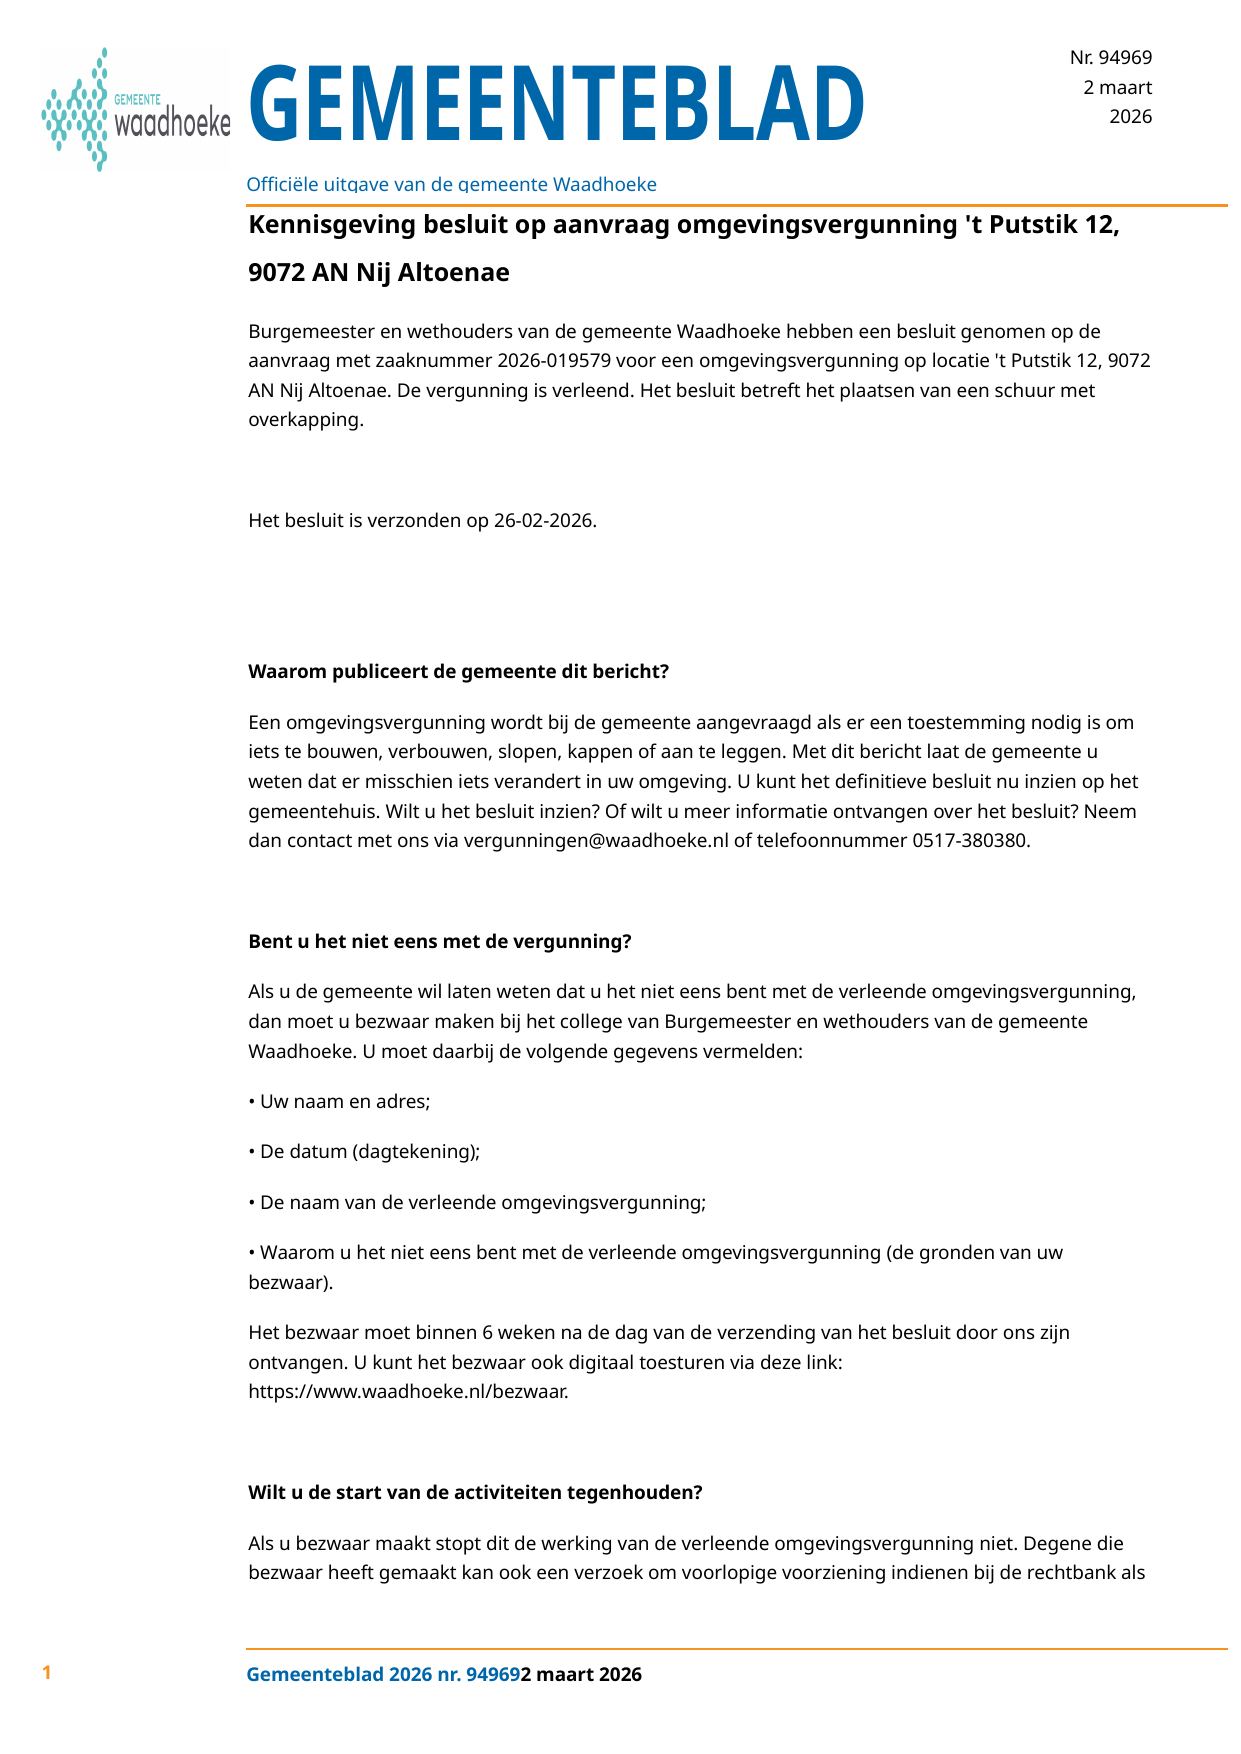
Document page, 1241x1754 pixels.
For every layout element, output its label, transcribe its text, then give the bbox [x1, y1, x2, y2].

text • De naam van de verleende omgevingsvergunning; [248, 1189, 1152, 1215]
text • Waarom u het niet eens bent met de verleende omgevingsvergunning (de gronden van uw bezwaar). [248, 1239, 1152, 1295]
text Het bezwaar moet binnen 6 weken na de dag van de verzending van het besluit door ons zijn ontvangen. U kunt het bezwaar ook digitaal toesturen via deze link: https://www.waadhoeke.nl/bezwaar. [248, 1319, 1152, 1404]
text • Uw naam en adres; [248, 1088, 1152, 1114]
text Bent u het niet eens met de vergunning? [248, 928, 1152, 954]
text Het besluit is verzonden op 26-02-2026. [248, 507, 1152, 533]
text • De datum (dagtekening); [248, 1139, 1152, 1164]
text Een omgevingsvergunning wordt bij de gemeente aangevraagd als er een toestemming nodig is om iets te bouwen, verbouwen, slopen, kappen of aan te leggen. Met dit bericht laat de gemeente u weten dat er misschien iets verandert in uw omgeving. U kunt het definitieve besluit nu inzien op het gemeentehuis. Wilt u het besluit inzien? Of wilt u meer informatie ontvangen over het besluit? Neem dan contact met ons via vergunningen@waadhoeke.nl of telefoonnummer 0517-380380. [248, 709, 1152, 853]
text Als u bezwaar maakt stopt dit de werking van de verleende omgevingsvergunning niet. Degene die bezwaar heeft gemaakt kan ook een verzoek om voorlopige voorziening indienen bij de rechtbank als [248, 1530, 1152, 1585]
text Burgemeester en wethouders van de gemeente Waadhoeke hebben een besluit genomen op de aanvraag met zaaknummer 2026-019579 voor een omgevingsvergunning op locatie 't Putstik 12, 9072 AN Nij Altoenae. De vergunning is verleend. Het besluit betreft het plaatsen van een schuur met overkapping. [248, 318, 1152, 432]
text Waarom publiceert de gemeente dit bericht? [248, 659, 1152, 684]
text Wilt u de start van de activiteiten tegenhouden? [248, 1479, 1152, 1505]
text Als u de gemeente wil laten weten dat u het niet eens bent met de verleende omgevingsvergunning, dan moet u bezwaar maken bij het college van Burgemeester en wethouders van de gemeente Waadhoeke. U moet daarbij de volgende gegevens vermelden: [248, 979, 1152, 1064]
picture [41, 47, 231, 172]
text Kennisgeving besluit op aanvraag omgevingsvergunning 't Putstik 12, 9072 AN Nij Altoenae [248, 207, 1152, 288]
